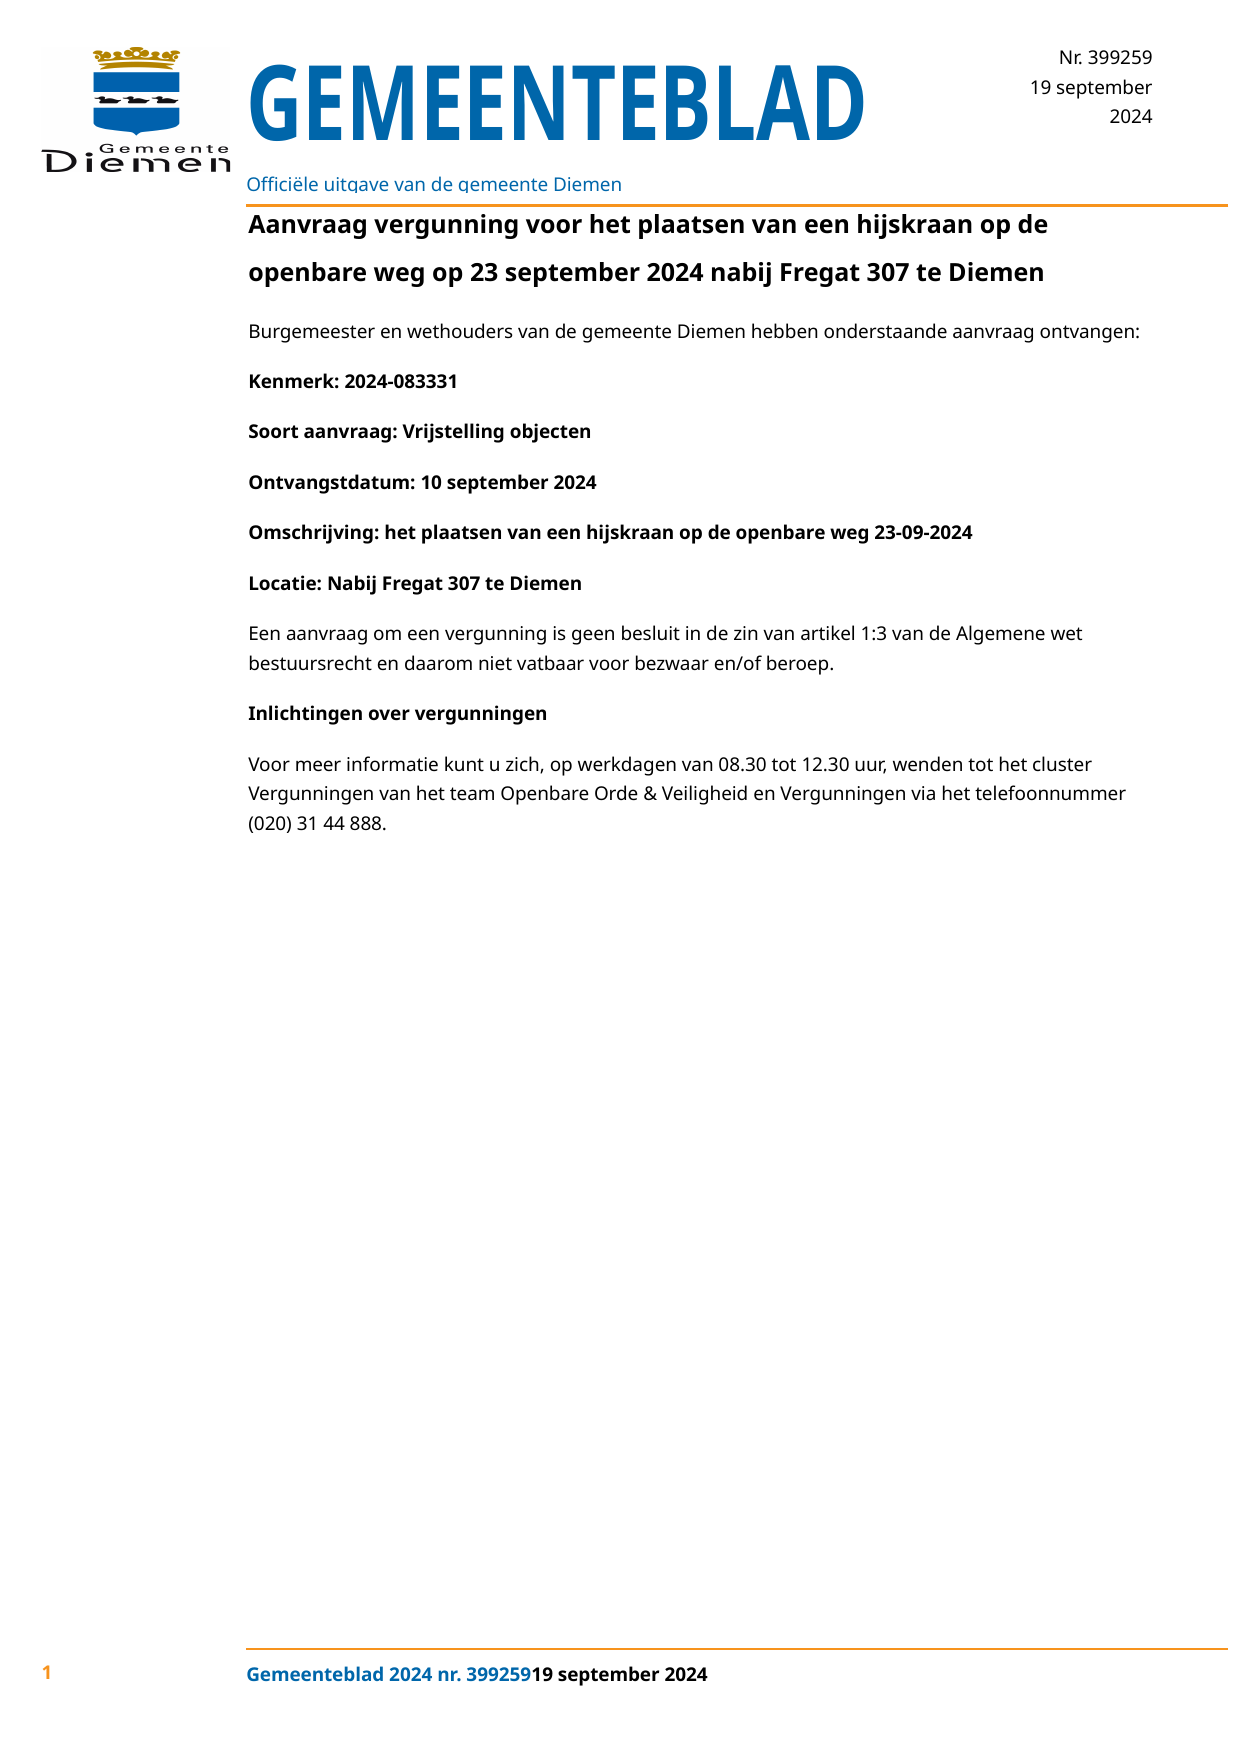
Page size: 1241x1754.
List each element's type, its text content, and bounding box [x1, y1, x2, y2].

text Burgemeester en wethouders van de gemeente Diemen hebben onderstaande aanvraag ontvangen: [248, 318, 1152, 344]
text Voor meer informatie kunt u zich, op werkdagen van 08.30 tot 12.30 uur, wenden tot het cluster Vergunningen van het team Openbare Orde & Veiligheid en Vergunningen via het telefoonnummer (020) 31 44 888. [248, 751, 1152, 836]
text Soort aanvraag: Vrijstelling objecten [248, 419, 1152, 444]
text Inlichtingen over vergunningen [248, 700, 1152, 726]
text Aanvraag vergunning voor het plaatsen van een hijskraan op de openbare weg op 23 september 2024 nabij Fregat 307 te Diemen [248, 207, 1152, 288]
text Ontvangstdatum: 10 september 2024 [248, 469, 1152, 495]
text Locatie: Nabij Fregat 307 te Diemen [248, 570, 1152, 596]
text Kenmerk: 2024-083331 [248, 368, 1152, 394]
text Omschrijving: het plaatsen van een hijskraan op de openbare weg 23-09-2024 [248, 519, 1152, 545]
text Een aanvraag om een vergunning is geen besluit in de zin van artikel 1:3 van de Algemene wet bestuursrecht en daarom niet vatbaar voor bezwaar en/of beroep. [248, 620, 1152, 676]
picture [41, 47, 231, 172]
